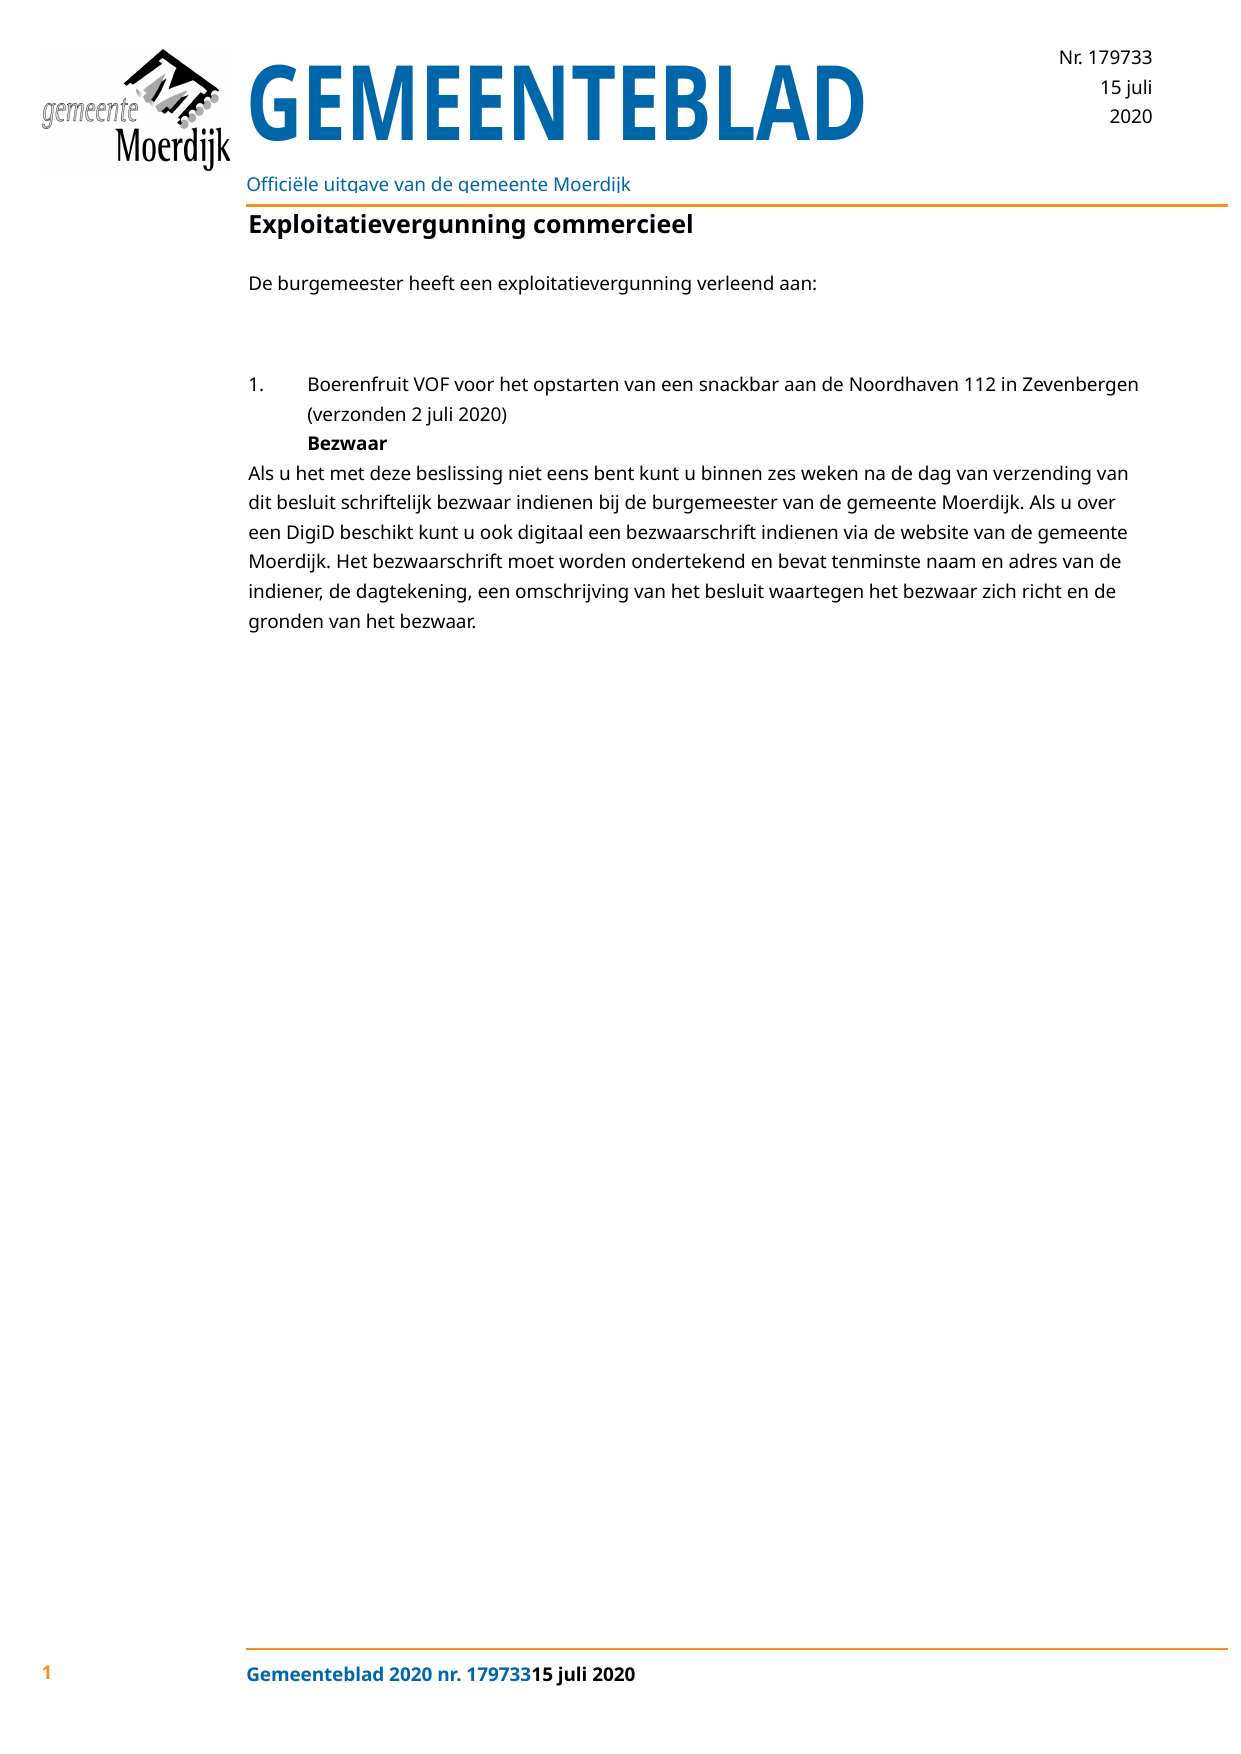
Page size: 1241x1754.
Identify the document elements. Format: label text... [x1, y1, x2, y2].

text De burgemeester heeft een exploitatievergunning verleend aan: [248, 270, 1152, 296]
text Exploitatievergunning commercieel [248, 207, 1152, 241]
picture [41, 47, 231, 172]
text Als u het met deze beslissing niet eens bent kunt u binnen zes weken na de dag van verzending van dit besluit schriftelijk bezwaar indienen bij de burgemeester van de gemeente Moerdijk. Als u over een DigiD beschikt kunt u ook digitaal een bezwaarschrift indienen via de website van de gemeente Moerdijk. Het bezwaarschrift moet worden ondertekend en bevat tenminste naam en adres van de indiener, de dagtekening, een omschrijving van het besluit waartegen het bezwaar zich richt en de gronden van het bezwaar. [248, 460, 1152, 633]
list Bezwaar [248, 430, 1152, 456]
list Boerenfruit VOF voor het opstarten van een snackbar aan de Noordhaven 112 in Zevenbergen (verzonden 2 juli 2020) [248, 371, 1152, 426]
